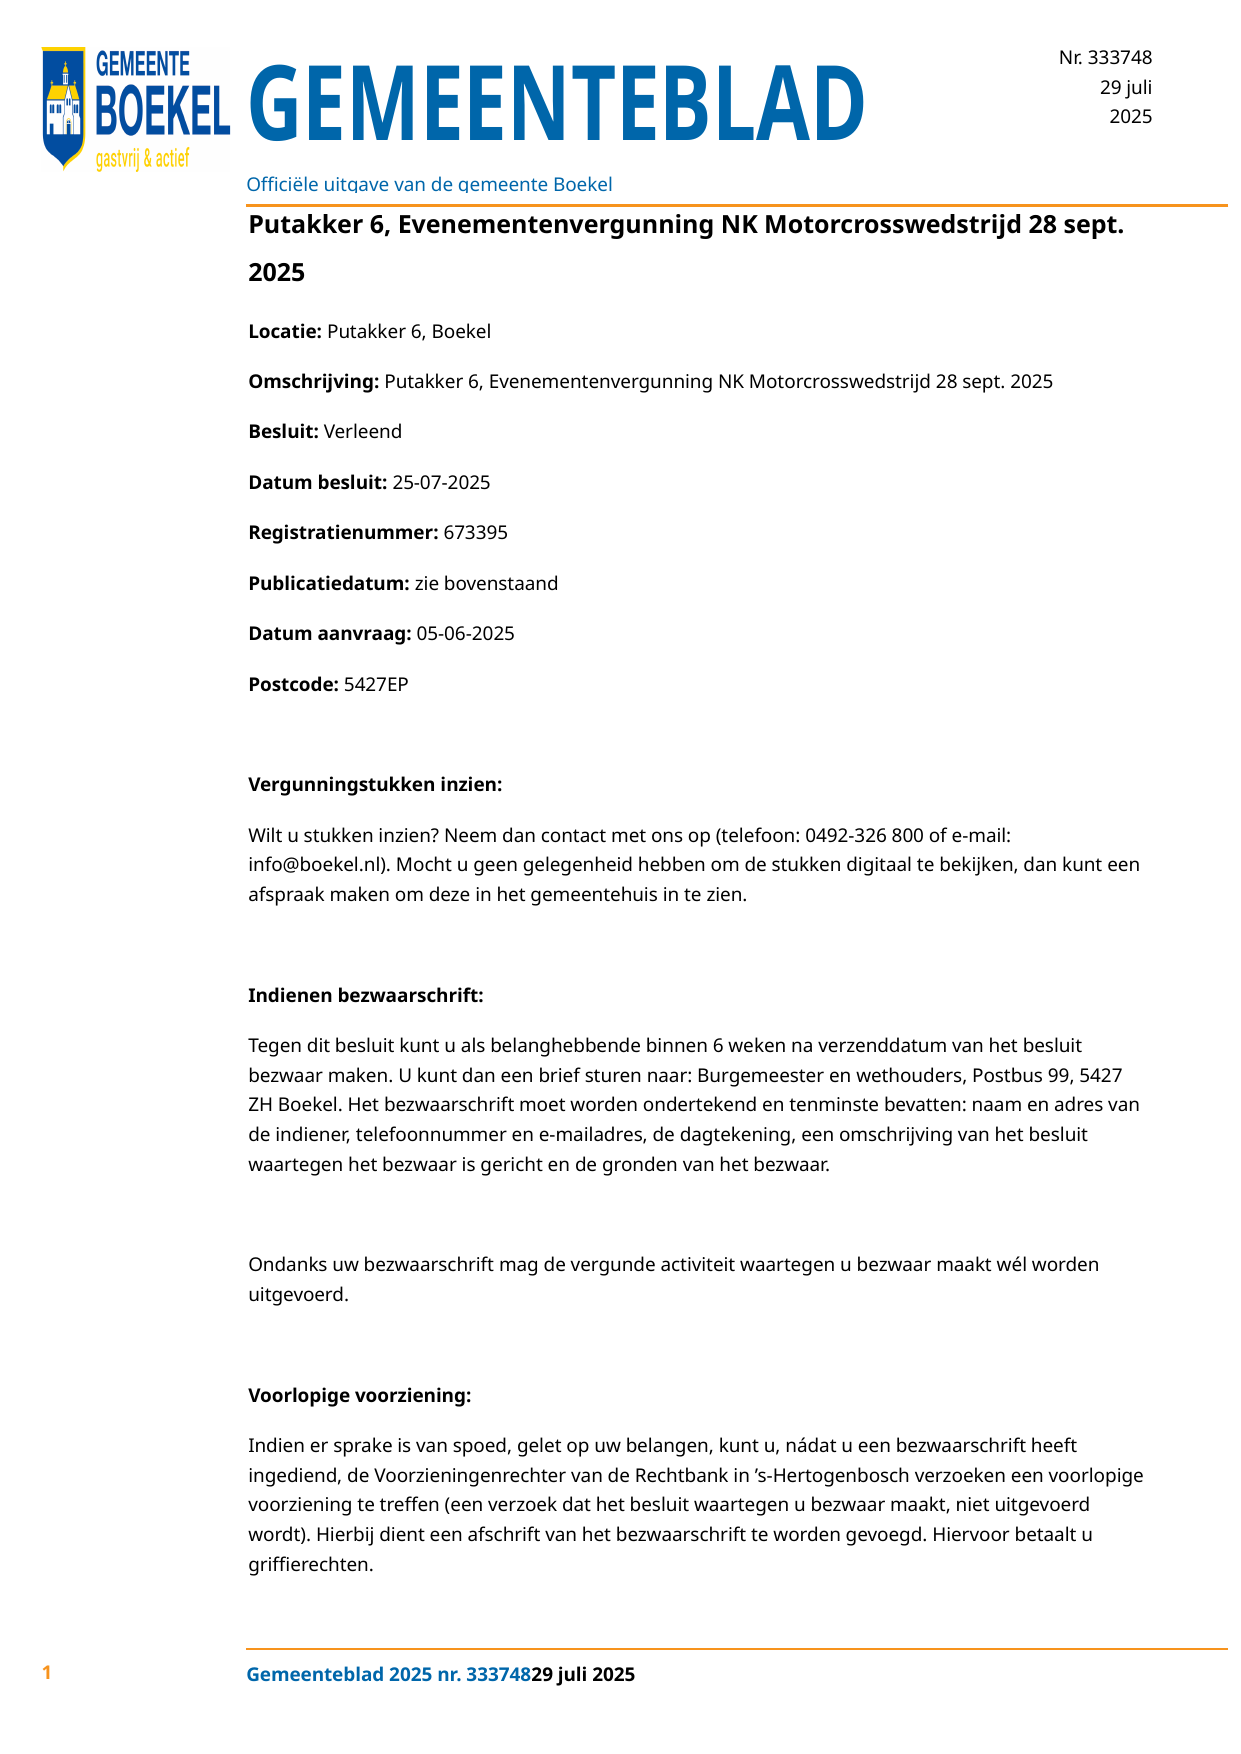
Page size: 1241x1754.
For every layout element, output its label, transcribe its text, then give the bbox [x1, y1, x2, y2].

text Locatie: Putakker 6, Boekel [248, 318, 1152, 344]
text Putakker 6, Evenementenvergunning NK Motorcrosswedstrijd 28 sept. 2025 [248, 207, 1152, 288]
text Wilt u stukken inzien? Neem dan contact met ons op (telefoon: 0492-326 800 of e-mail: info@boekel.nl). Mocht u geen gelegenheid hebben om de stukken digitaal te bekijken, dan kunt een afspraak maken om deze in het gemeentehuis in te zien. [248, 822, 1152, 907]
text Datum aanvraag: 05-06-2025 [248, 620, 1152, 646]
text Datum besluit: 25-07-2025 [248, 469, 1152, 495]
text Vergunningstukken inzien: [248, 772, 1152, 797]
text Publicatiedatum: zie bovenstaand [248, 570, 1152, 596]
text Ondanks uw bezwaarschrift mag de vergunde activiteit waartegen u bezwaar maakt wél worden uitgevoerd. [248, 1252, 1152, 1307]
text Omschrijving: Putakker 6, Evenementenvergunning NK Motorcrosswedstrijd 28 sept. 2025 [248, 368, 1152, 394]
text Indienen bezwaarschrift: [248, 982, 1152, 1008]
text Voorlopige voorziening: [248, 1382, 1152, 1408]
picture [41, 47, 231, 172]
text Registratienummer: 673395 [248, 519, 1152, 545]
text Indien er sprake is van spoed, gelet op uw belangen, kunt u, nádat u een bezwaarschrift heeft ingediend, de Voorzieningenrechter van de Rechtbank in ’s-Hertogenbosch verzoeken een voorlopige voorziening te treffen (een verzoek dat het besluit waartegen u bezwaar maakt, niet uitgevoerd wordt). Hierbij dient een afschrift van het bezwaarschrift te worden gevoegd. Hiervoor betaalt u griffierechten. [248, 1432, 1152, 1577]
text Besluit: Verleend [248, 419, 1152, 444]
text Postcode: 5427EP [248, 671, 1152, 697]
text Tegen dit besluit kunt u als belanghebbende binnen 6 weken na verzenddatum van het besluit bezwaar maken. U kunt dan een brief sturen naar: Burgemeester en wethouders, Postbus 99, 5427 ZH Boekel. Het bezwaarschrift moet worden ondertekend en tenminste bevatten: naam en adres van de indiener, telefoonnummer en e-mailadres, de dagtekening, een omschrijving van het besluit waartegen het bezwaar is gericht en de gronden van het bezwaar. [248, 1032, 1152, 1177]
